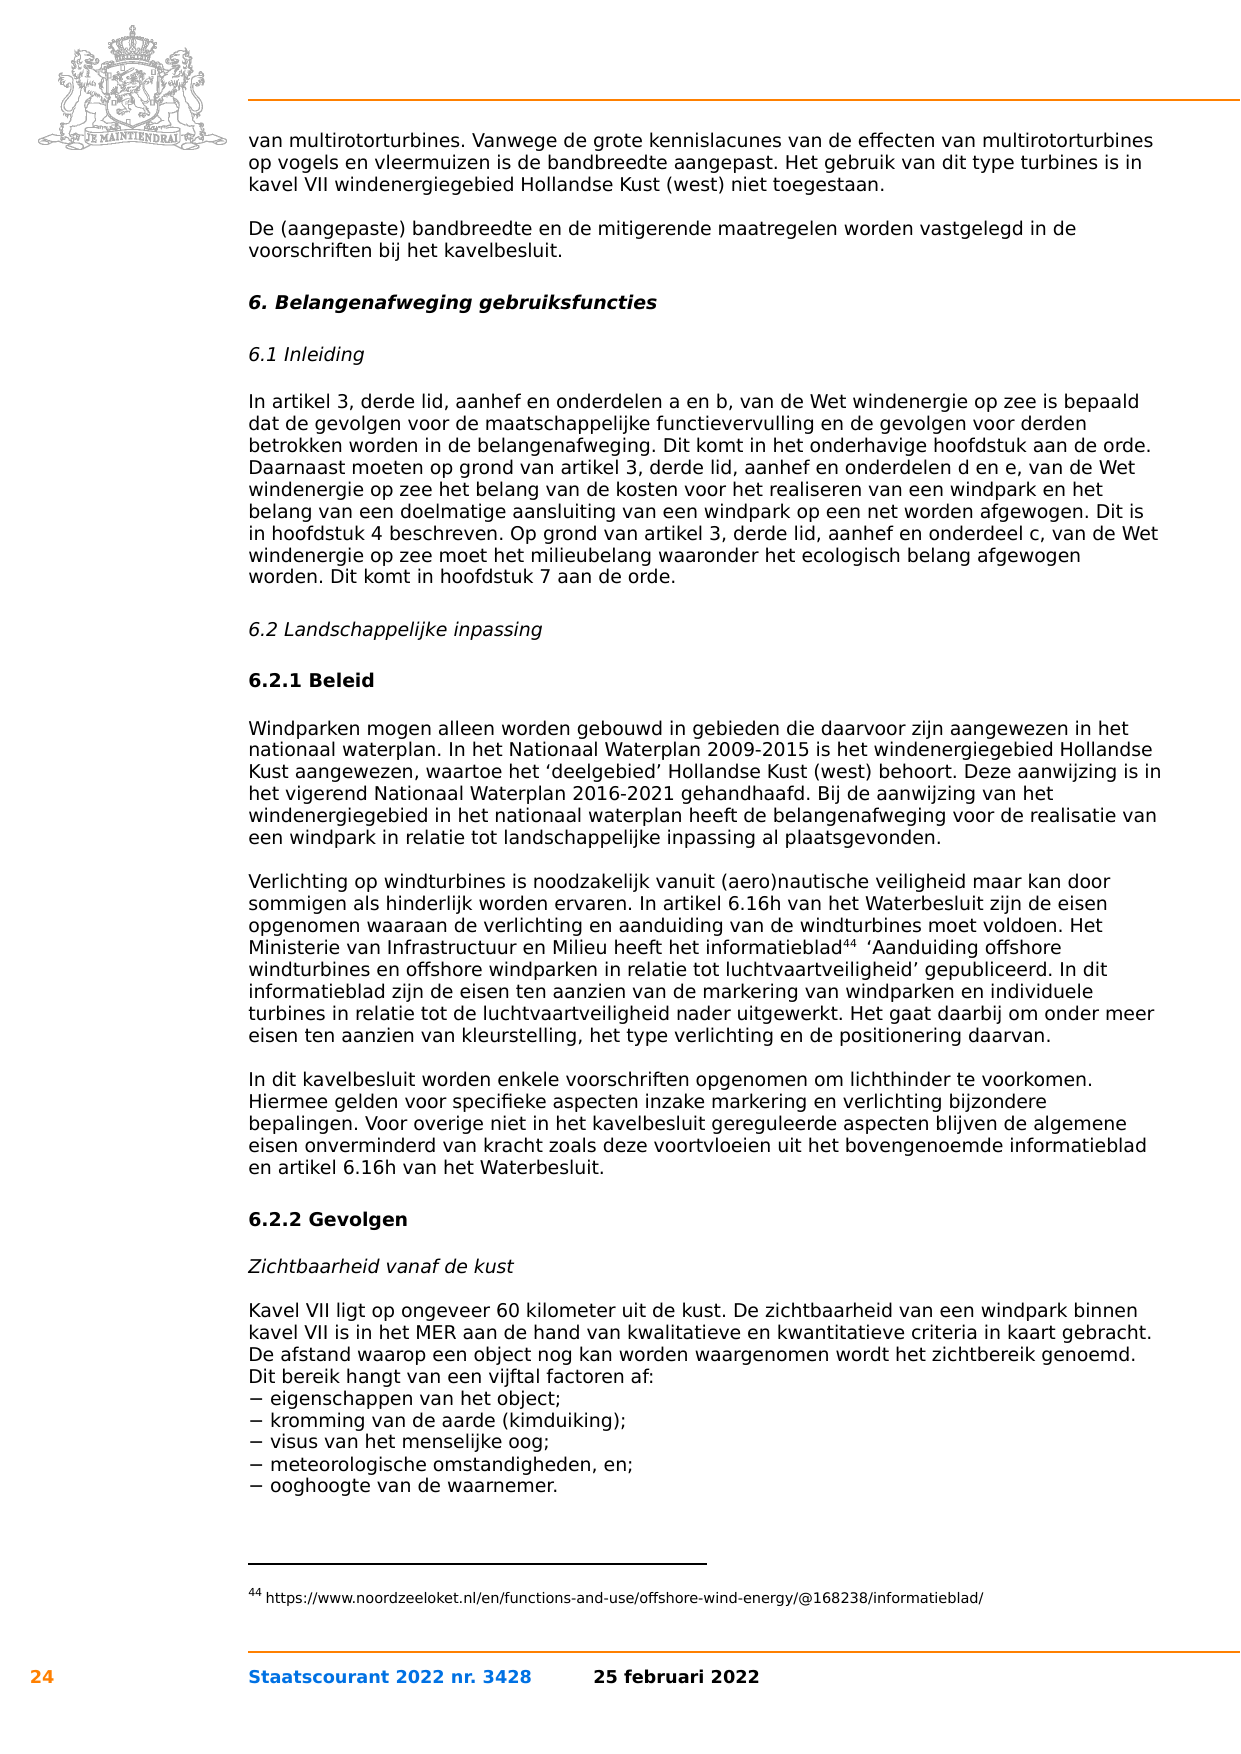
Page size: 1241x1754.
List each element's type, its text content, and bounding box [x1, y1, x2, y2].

picture [38, 25, 227, 150]
subtitle 6.2.2 Gevolgen [248, 1209, 1163, 1231]
text − visus van het menselijke oog; [248, 1431, 1163, 1453]
text Windparken mogen alleen worden gebouwd in gebieden die daarvoor zijn aangewezen in het nationaal waterplan. In het Nationaal Waterplan 2009-2015 is het windenergiegebied Hollandse Kust aangewezen, waartoe het ‘deelgebied’ Hollandse Kust (west) behoort. Deze aanwijzing is in het vigerend Nationaal Waterplan 2016-2021 gehandhaafd. Bij de aanwijzing van het windenergiegebied in het nationaal waterplan heeft de belangenafweging voor de realisatie van een windpark in relatie tot landschappelijke inpassing al plaatsgevonden. [248, 717, 1163, 849]
subtitle 6.2 Landschappelijke inpassing [248, 618, 1163, 640]
text In artikel 3, derde lid, aanhef en onderdelen a en b, van de Wet windenergie op zee is bepaald dat de gevolgen voor de maatschappelijke functievervulling en de gevolgen voor derden betrokken worden in de belangenafweging. Dit komt in het onderhavige hoofdstuk aan de orde. Daarnaast moeten op grond van artikel 3, derde lid, aanhef en onderdelen d en e, van de Wet windenergie op zee het belang van de kosten voor het realiseren van een windpark en het belang van een doelmatige aansluiting van een windpark op een net worden afgewogen. Dit is in hoofdstuk 4 beschreven. Op grond van artikel 3, derde lid, aanhef en onderdeel c, van de Wet windenergie op zee moet het milieubelang waaronder het ecologisch belang afgewogen worden. Dit komt in hoofdstuk 7 aan de orde. [248, 391, 1163, 588]
text − meteorologische omstandigheden, en; [248, 1453, 1163, 1475]
text − kromming van de aarde (kimduiking); [248, 1409, 1163, 1431]
subtitle 6. Belangenafweging gebruiksfuncties [248, 292, 1163, 314]
subtitle Zichtbaarheid vanaf de kust [248, 1256, 1163, 1278]
text Verlichting op windturbines is noodzakelijk vanuit (aero)nautische veiligheid maar kan door sommigen als hinderlijk worden ervaren. In artikel 6.16h van het Waterbesluit zijn de eisen opgenomen waaraan de verlichting en aanduiding van de windturbines moet voldoen. Het Ministerie van Infrastructuur en Milieu heeft het informatieblad ‘Aanduiding offshore windturbines en offshore windparken in relatie tot luchtvaartveiligheid’ gepubliceerd. In dit informatieblad zijn de eisen ten aanzien van de markering van windparken en individuele turbines in relatie tot de luchtvaartveiligheid nader uitgewerkt. Het gaat daarbij om onder meer eisen ten aanzien van kleurstelling, het type verlichting en de positionering daarvan. [248, 871, 1163, 1047]
subtitle 6.2.1 Beleid [248, 670, 1163, 692]
text De (aangepaste) bandbreedte en de mitigerende maatregelen worden vastgelegd in de voorschriften bij het kavelbesluit. [248, 218, 1163, 262]
subtitle 6.1 Inleiding [248, 344, 1163, 366]
text https://www.noordzeeloket.nl/en/functions-and-use/offshore-wind-energy/@168238/informatieblad/ [248, 1586, 1163, 1608]
text van multirotorturbines. Vanwege de grote kennislacunes van de effecten van multirotorturbines op vogels en vleermuizen is de bandbreedte aangepast. Het gebruik van dit type turbines is in kavel VII windenergiegebied Hollandse Kust (west) niet toegestaan. [248, 130, 1163, 196]
text − eigenschappen van het object; [248, 1387, 1163, 1409]
text − ooghoogte van de waarnemer. [248, 1475, 1163, 1497]
text Kavel VII ligt op ongeveer 60 kilometer uit de kust. De zichtbaarheid van een windpark binnen kavel VII is in het MER aan de hand van kwalitatieve en kwantitatieve criteria in kaart gebracht. De afstand waarop een object nog kan worden waargenomen wordt het zichtbereik genoemd. Dit bereik hangt van een vijftal factoren af: [248, 1299, 1163, 1387]
text In dit kavelbesluit worden enkele voorschriften opgenomen om lichthinder te voorkomen. Hiermee gelden voor specifieke aspecten inzake markering en verlichting bijzondere bepalingen. Voor overige niet in het kavelbesluit gereguleerde aspecten blijven de algemene eisen onverminderd van kracht zoals deze voortvloeien uit het bovengenoemde informatieblad en artikel 6.16h van het Waterbesluit. [248, 1069, 1163, 1179]
